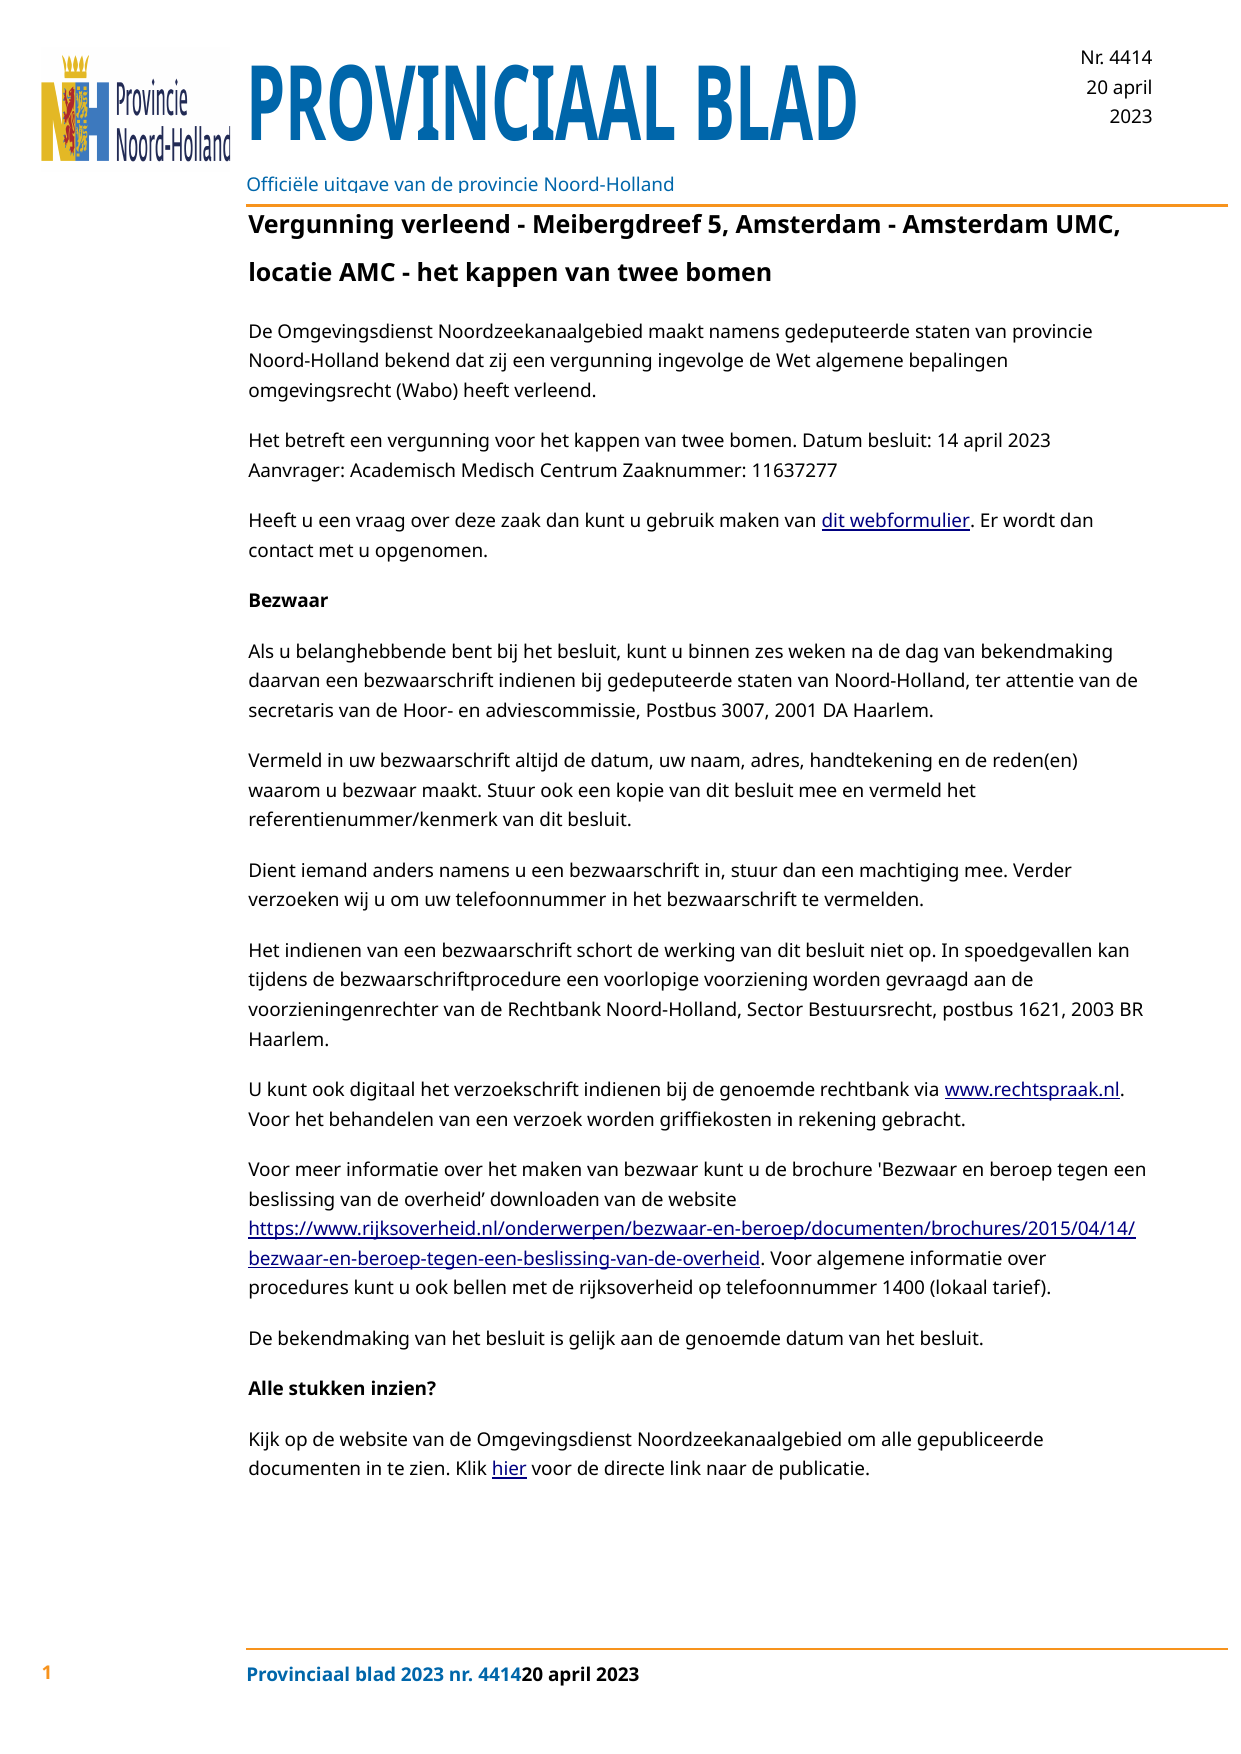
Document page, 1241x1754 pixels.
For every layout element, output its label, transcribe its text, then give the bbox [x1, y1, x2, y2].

text De bekendmaking van het besluit is gelijk aan de genoemde datum van het besluit. [248, 1325, 1152, 1351]
text Het betreft een vergunning voor het kappen van twee bomen. Datum besluit: 14 april 2023 Aanvrager: Academisch Medisch Centrum Zaaknummer: 11637277 [248, 427, 1152, 483]
text Als u belanghebbende bent bij het besluit, kunt u binnen zes weken na de dag van bekendmaking daarvan een bezwaarschrift indienen bij gedeputeerde staten van Noord-Holland, ter attentie van de secretaris van de Hoor- en adviescommissie, Postbus 3007, 2001 DA Haarlem. [248, 638, 1152, 723]
text Alle stukken inzien? [248, 1375, 1152, 1401]
text Vergunning verleend - Meibergdreef 5, Amsterdam - Amsterdam UMC, locatie AMC - het kappen van twee bomen [248, 207, 1152, 288]
text Bezwaar [248, 587, 1152, 613]
text Het indienen van een bezwaarschrift schort de werking van dit besluit niet op. In spoedgevallen kan tijdens de bezwaarschriftprocedure een voorlopige voorziening worden gevraagd aan de voorzieningenrechter van de Rechtbank Noord-Holland, Sector Bestuursrecht, postbus 1621, 2003 BR Haarlem. [248, 937, 1152, 1052]
text Voor meer informatie over het maken van bezwaar kunt u de brochure 'Bezwaar en beroep tegen een beslissing van de overheid’ downloaden van de website https://www.rijksoverheid.nl/onderwerpen/bezwaar-en-beroep/documenten/brochures/2015/04/14/bezwaar-en-beroep-tegen-een-beslissing-van-de-overheid. Voor algemene informatie over procedures kunt u ook bellen met de rijksoverheid op telefoonnummer 1400 (lokaal tarief). [248, 1156, 1152, 1300]
text Vermeld in uw bezwaarschrift altijd de datum, uw naam, adres, handtekening en de reden(en) waarom u bezwaar maakt. Stuur ook een kopie van dit besluit mee en vermeld het referentienummer/kenmerk van dit besluit. [248, 747, 1152, 832]
picture [41, 47, 231, 172]
text Heeft u een vraag over deze zaak dan kunt u gebruik maken van dit webformulier. Er wordt dan contact met u opgenomen. [248, 507, 1152, 563]
text U kunt ook digitaal het verzoekschrift indienen bij de genoemde rechtbank via www.rechtspraak.nl. Voor het behandelen van een verzoek worden griffiekosten in rekening gebracht. [248, 1076, 1152, 1132]
text De Omgevingsdienst Noordzeekanaalgebied maakt namens gedeputeerde staten van provincie Noord-Holland bekend dat zij een vergunning ingevolge de Wet algemene bepalingen omgevingsrecht (Wabo) heeft verleend. [248, 318, 1152, 403]
text Kijk op de website van de Omgevingsdienst Noordzeekanaalgebied om alle gepubliceerde documenten in te zien. Klik hier voor de directe link naar de publicatie. [248, 1426, 1152, 1481]
text Dient iemand anders namens u een bezwaarschrift in, stuur dan een machtiging mee. Verder verzoeken wij u om uw telefoonnummer in het bezwaarschrift te vermelden. [248, 857, 1152, 912]
